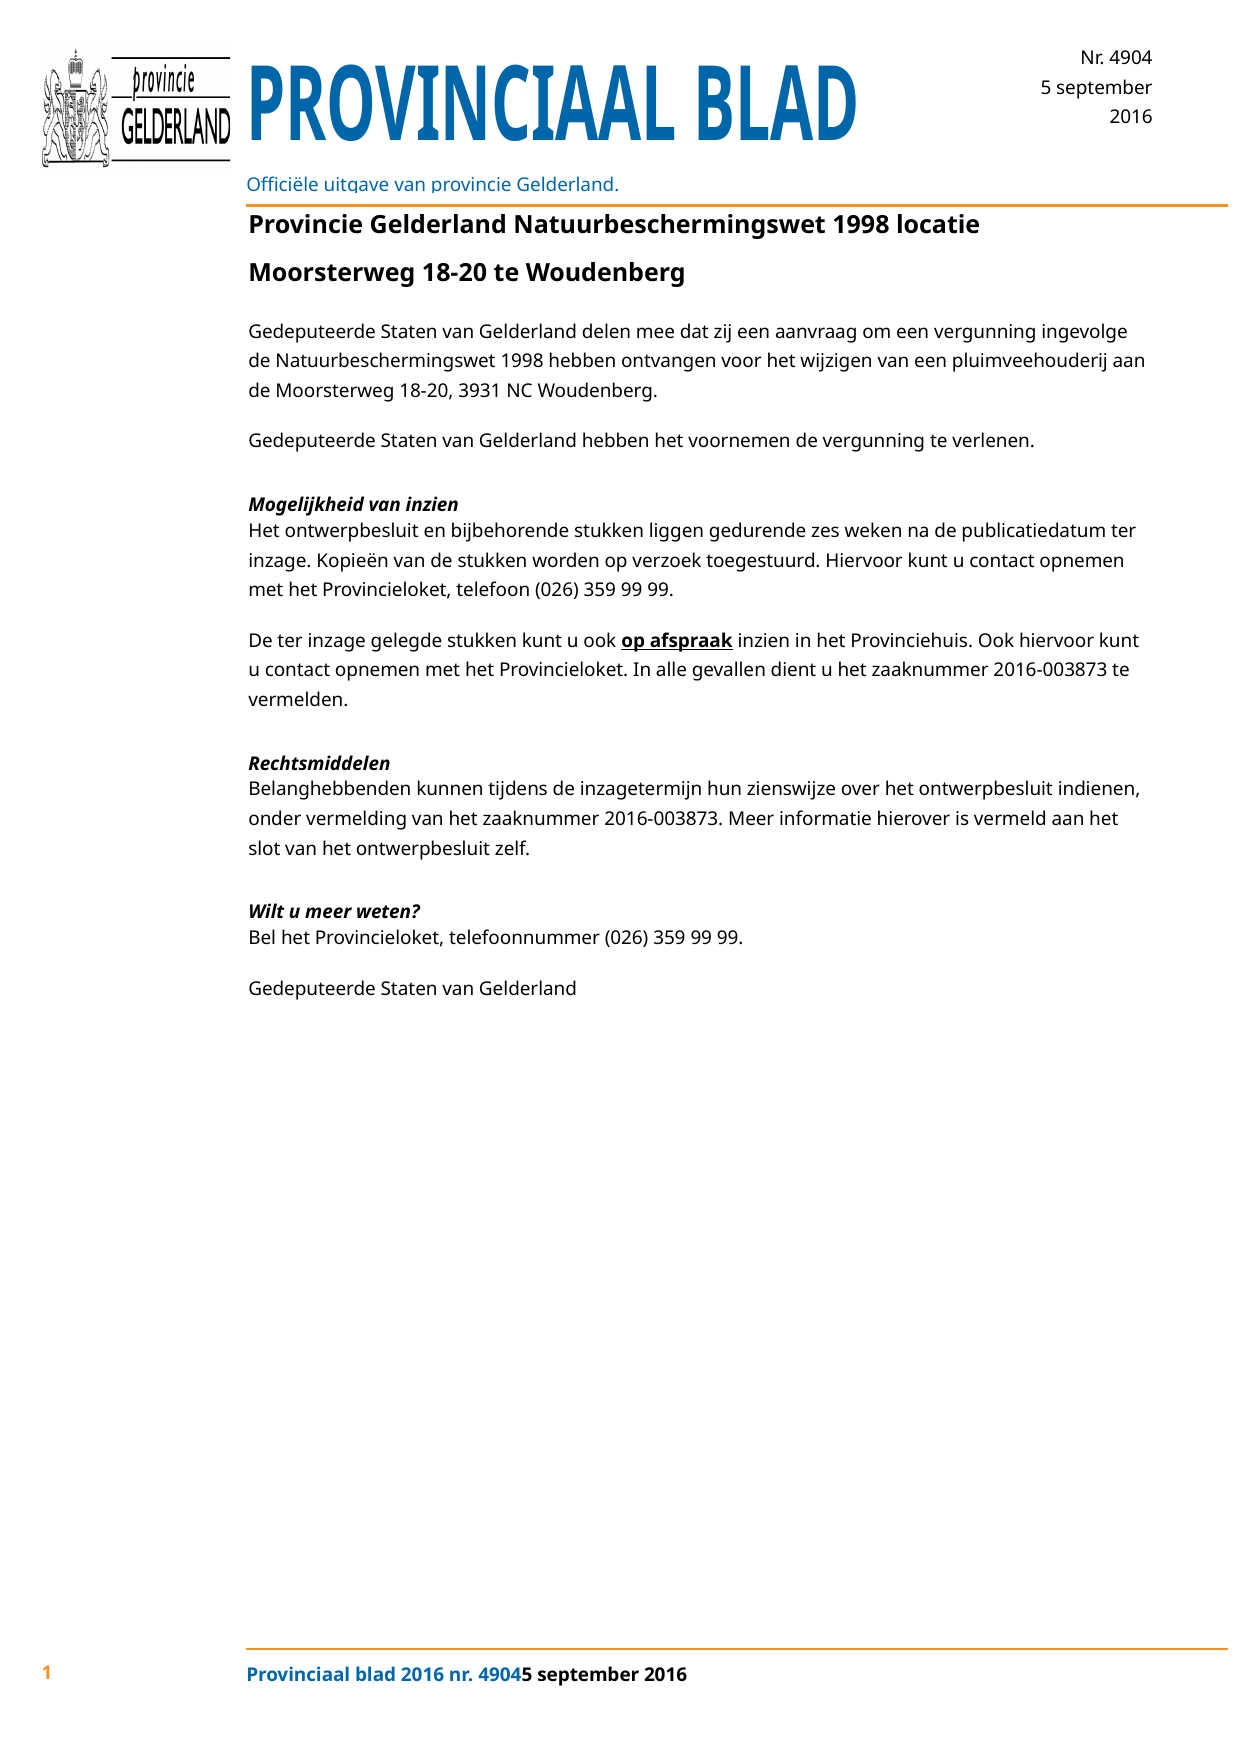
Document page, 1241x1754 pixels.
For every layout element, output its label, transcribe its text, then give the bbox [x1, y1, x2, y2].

text Belanghebbenden kunnen tijdens de inzagetermijn hun zienswijze over het ontwerpbesluit indienen, onder vermelding van het zaaknummer 2016-003873. Meer informatie hierover is vermeld aan het slot van het ontwerpbesluit zelf. [248, 776, 1152, 861]
text Gedeputeerde Staten van Gelderland delen mee dat zij een aanvraag om een vergunning ingevolge de Natuurbeschermingswet 1998 hebben ontvangen voor het wijzigen van een pluimveehouderij aan de Moorsterweg 18-20, 3931 NC Woudenberg. [248, 318, 1152, 403]
text De ter inzage gelegde stukken kunt u ook op afspraak inzien in het Provinciehuis. Ook hiervoor kunt u contact opnemen met het Provincieloket. In alle gevallen dient u het zaaknummer 2016-003873 te vermelden. [248, 627, 1152, 712]
text Het ontwerpbesluit en bijbehorende stukken liggen gedurende zes weken na de publicatiedatum ter inzage. Kopieën van de stukken worden op verzoek toegestuurd. Hiervoor kunt u contact opnemen met het Provincieloket, telefoon (026) 359 99 99. [248, 517, 1152, 602]
text Gedeputeerde Staten van Gelderland [248, 975, 1152, 1001]
text Mogelijkheid van inzien [248, 491, 1152, 517]
text Rechtsmiddelen [248, 750, 1152, 776]
text Wilt u meer weten? [248, 899, 1152, 924]
picture [41, 47, 231, 172]
text Bel het Provincieloket, telefoonnummer (026) 359 99 99. [248, 924, 1152, 950]
text Provincie Gelderland Natuurbeschermingswet 1998 locatie Moorsterweg 18-20 te Woudenberg [248, 207, 1152, 288]
text Gedeputeerde Staten van Gelderland hebben het voornemen de vergunning te verlenen. [248, 427, 1152, 453]
